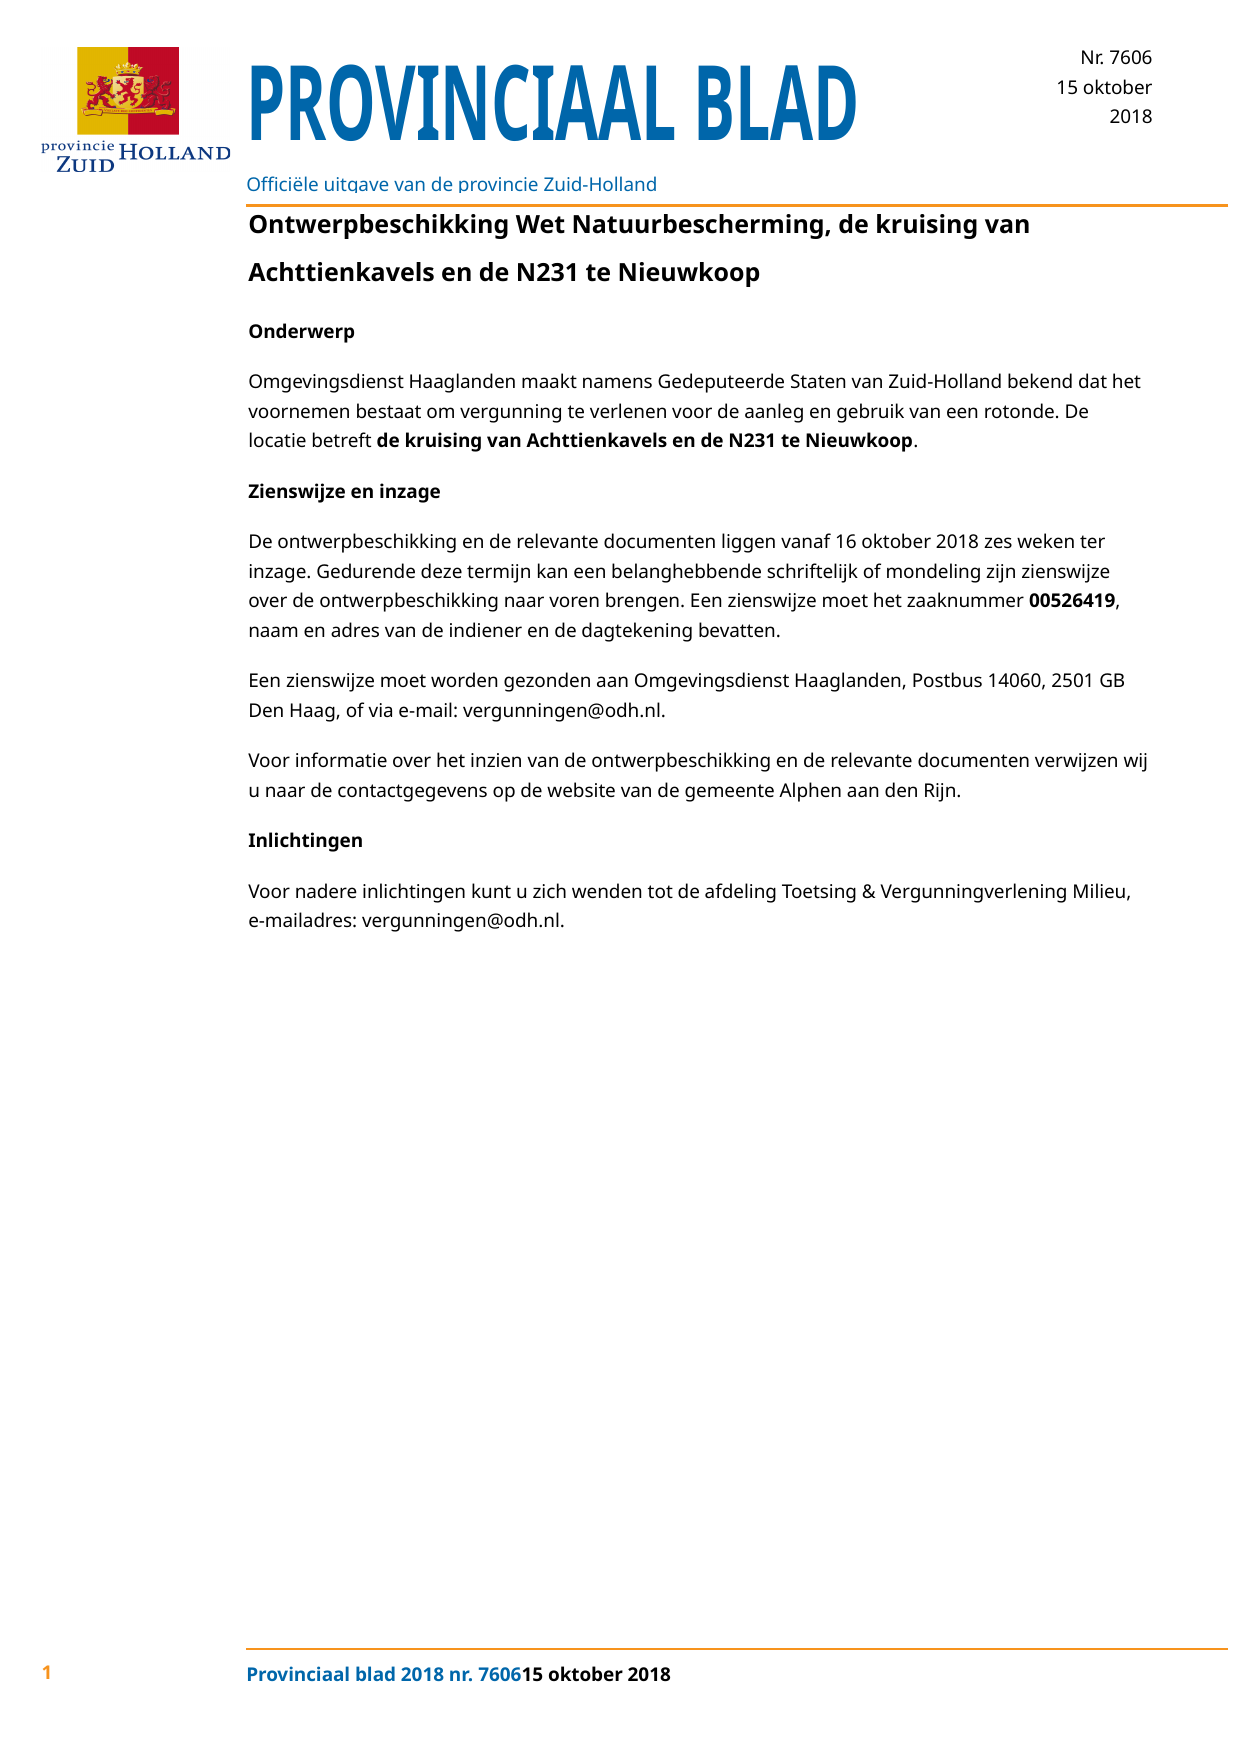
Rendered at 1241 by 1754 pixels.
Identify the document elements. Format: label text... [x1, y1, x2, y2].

text Onderwerp [248, 318, 1152, 344]
text Voor nadere inlichtingen kunt u zich wenden tot de afdeling Toetsing & Vergunningverlening Milieu, e-mailadres: vergunningen@odh.nl. [248, 878, 1152, 933]
text Zienswijze en inzage [248, 478, 1152, 504]
text Omgevingsdienst Haaglanden maakt namens Gedeputeerde Staten van Zuid-Holland bekend dat het voornemen bestaat om vergunning te verlenen voor de aanleg en gebruik van een rotonde. De locatie betreft de kruising van Achttienkavels en de N231 te Nieuwkoop. [248, 368, 1152, 453]
text Voor informatie over het inzien van de ontwerpbeschikking en de relevante documenten verwijzen wij u naar de contactgegevens op de website van de gemeente Alphen aan den Rijn. [248, 747, 1152, 803]
picture [41, 47, 231, 172]
text Een zienswijze moet worden gezonden aan Omgevingsdienst Haaglanden, Postbus 14060, 2501 GB Den Haag, of via e-mail: vergunningen@odh.nl. [248, 667, 1152, 723]
text De ontwerpbeschikking en de relevante documenten liggen vanaf 16 oktober 2018 zes weken ter inzage. Gedurende deze termijn kan een belanghebbende schriftelijk of mondeling zijn zienswijze over de ontwerpbeschikking naar voren brengen. Een zienswijze moet het zaaknummer 00526419, naam en adres van de indiener en de dagtekening bevatten. [248, 528, 1152, 643]
text Inlichtingen [248, 827, 1152, 853]
text Ontwerpbeschikking Wet Natuurbescherming, de kruising van Achttienkavels en de N231 te Nieuwkoop [248, 207, 1152, 288]
